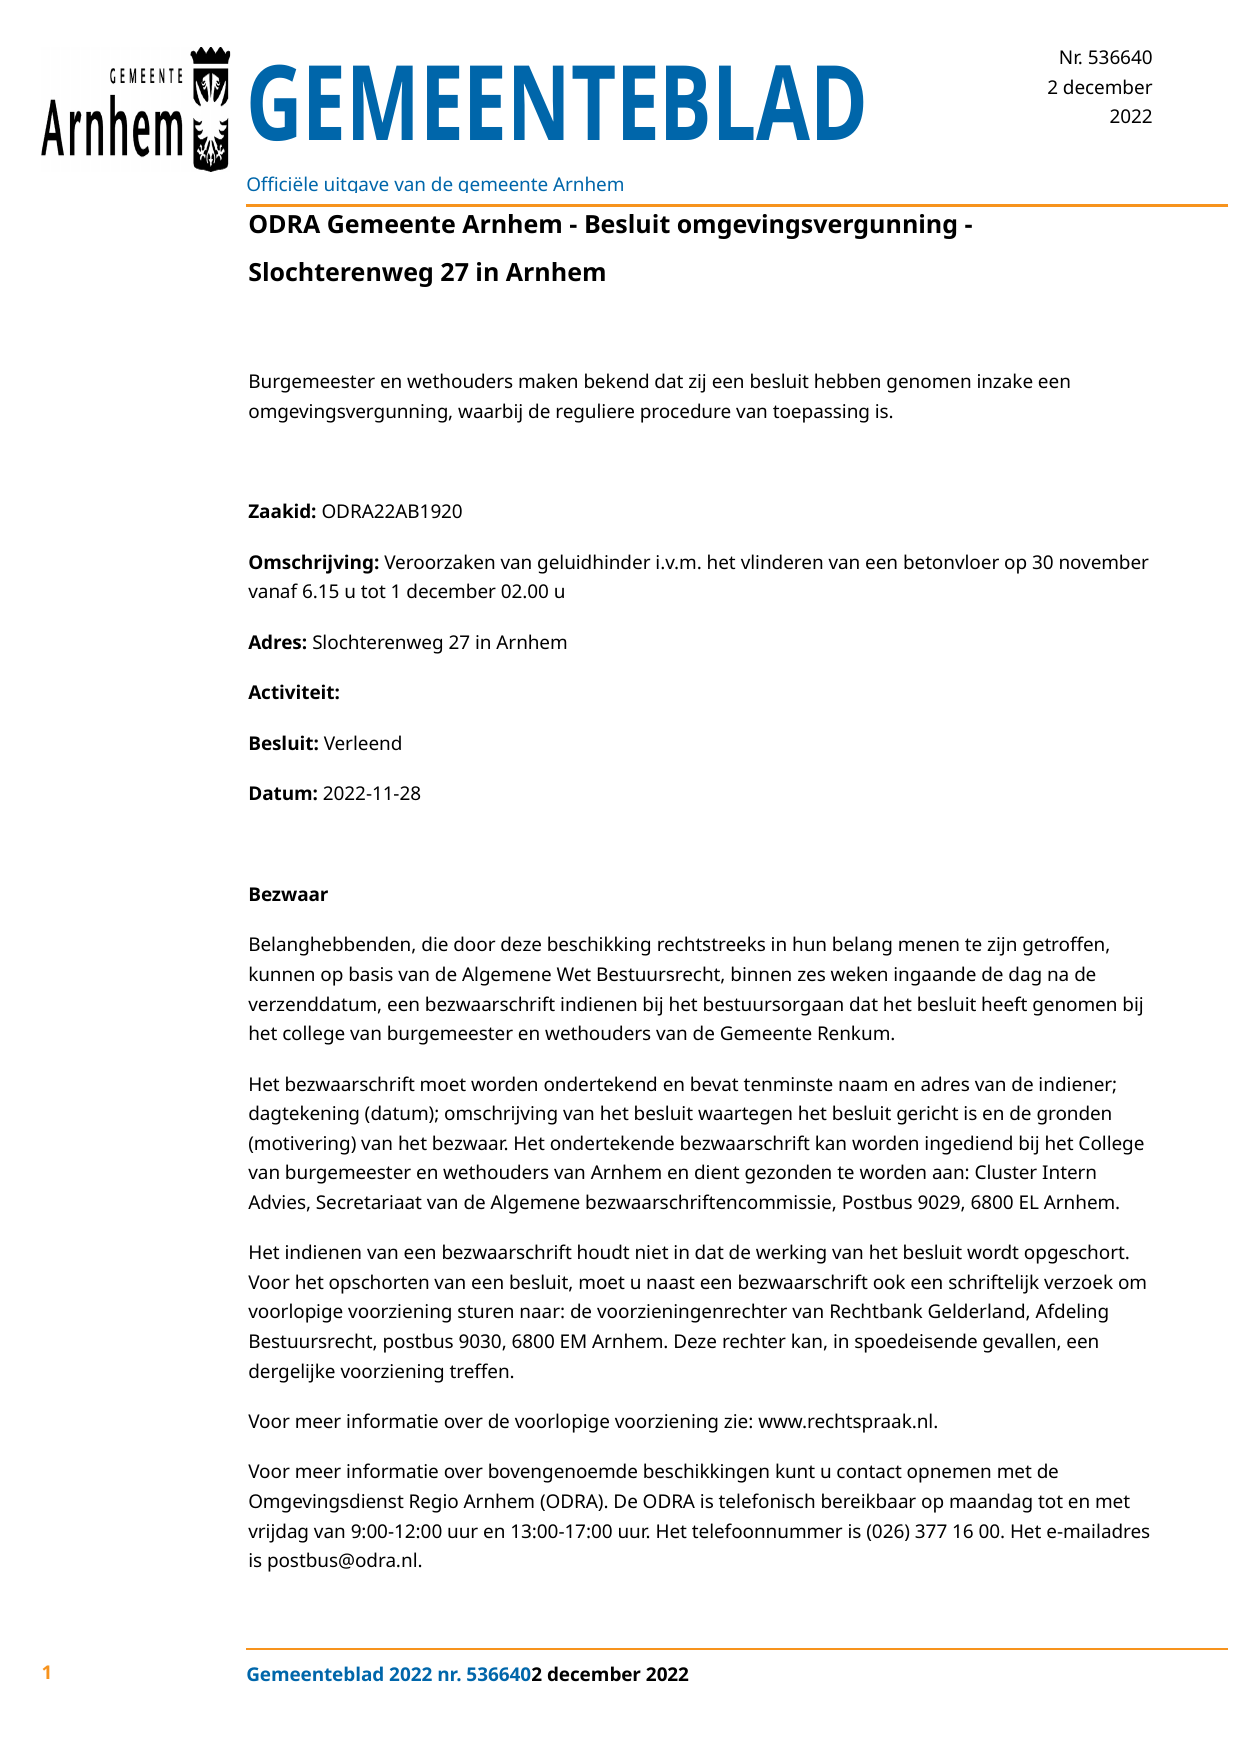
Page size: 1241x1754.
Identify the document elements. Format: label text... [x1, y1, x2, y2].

text Voor meer informatie over bovengenoemde beschikkingen kunt u contact opnemen met de Omgevingsdienst Regio Arnhem (ODRA). De ODRA is telefonisch bereikbaar op maandag tot en met vrijdag van 9:00-12:00 uur en 13:00-17:00 uur. Het telefoonnummer is (026) 377 16 00. Het e-mailadres is postbus@odra.nl. [248, 1459, 1152, 1573]
text Bezwaar [248, 881, 1152, 907]
text Zaakid: ODRA22AB1920 [248, 499, 1152, 524]
text Het bezwaarschrift moet worden ondertekend en bevat tenminste naam en adres van de indiener; dagtekening (datum); omschrijving van het besluit waartegen het besluit gericht is en de gronden (motivering) van het bezwaar. Het ondertekende bezwaarschrift kan worden ingediend bij het College van burgemeester en wethouders van Arnhem en dient gezonden te worden aan: Cluster Intern Advies, Secretariaat van de Algemene bezwaarschriftencommissie, Postbus 9029, 6800 EL Arnhem. [248, 1071, 1152, 1215]
text Omschrijving: Veroorzaken van geluidhinder i.v.m. het vlinderen van een betonvloer op 30 november vanaf 6.15 u tot 1 december 02.00 u [248, 549, 1152, 604]
text Belanghebbenden, die door deze beschikking rechtstreeks in hun belang menen te zijn getroffen, kunnen op basis van de Algemene Wet Bestuursrecht, binnen zes weken ingaande de dag na de verzenddatum, een bezwaarschrift indienen bij het bestuursorgaan dat het besluit heeft genomen bij het college van burgemeester en wethouders van de Gemeente Renkum. [248, 932, 1152, 1046]
text Datum: 2022-11-28 [248, 780, 1152, 806]
text Het indienen van een bezwaarschrift houdt niet in dat de werking van het besluit wordt opgeschort. Voor het opschorten van een besluit, moet u naast een bezwaarschrift ook een schriftelijk verzoek om voorlopige voorziening sturen naar: de voorzieningenrechter van Rechtbank Gelderland, Afdeling Bestuursrecht, postbus 9030, 6800 EM Arnhem. Deze rechter kan, in spoedeisende gevallen, een dergelijke voorziening treffen. [248, 1239, 1152, 1384]
text ODRA Gemeente Arnhem - Besluit omgevingsvergunning - Slochterenweg 27 in Arnhem [248, 207, 1152, 288]
picture [41, 47, 231, 172]
text Voor meer informatie over de voorlopige voorziening zie: www.rechtspraak.nl. [248, 1408, 1152, 1434]
text Adres: Slochterenweg 27 in Arnhem [248, 629, 1152, 655]
text Besluit: Verleend [248, 730, 1152, 756]
text Burgemeester en wethouders maken bekend dat zij een besluit hebben genomen inzake een omgevingsvergunning, waarbij de reguliere procedure van toepassing is. [248, 368, 1152, 424]
text Activiteit: [248, 679, 1152, 705]
